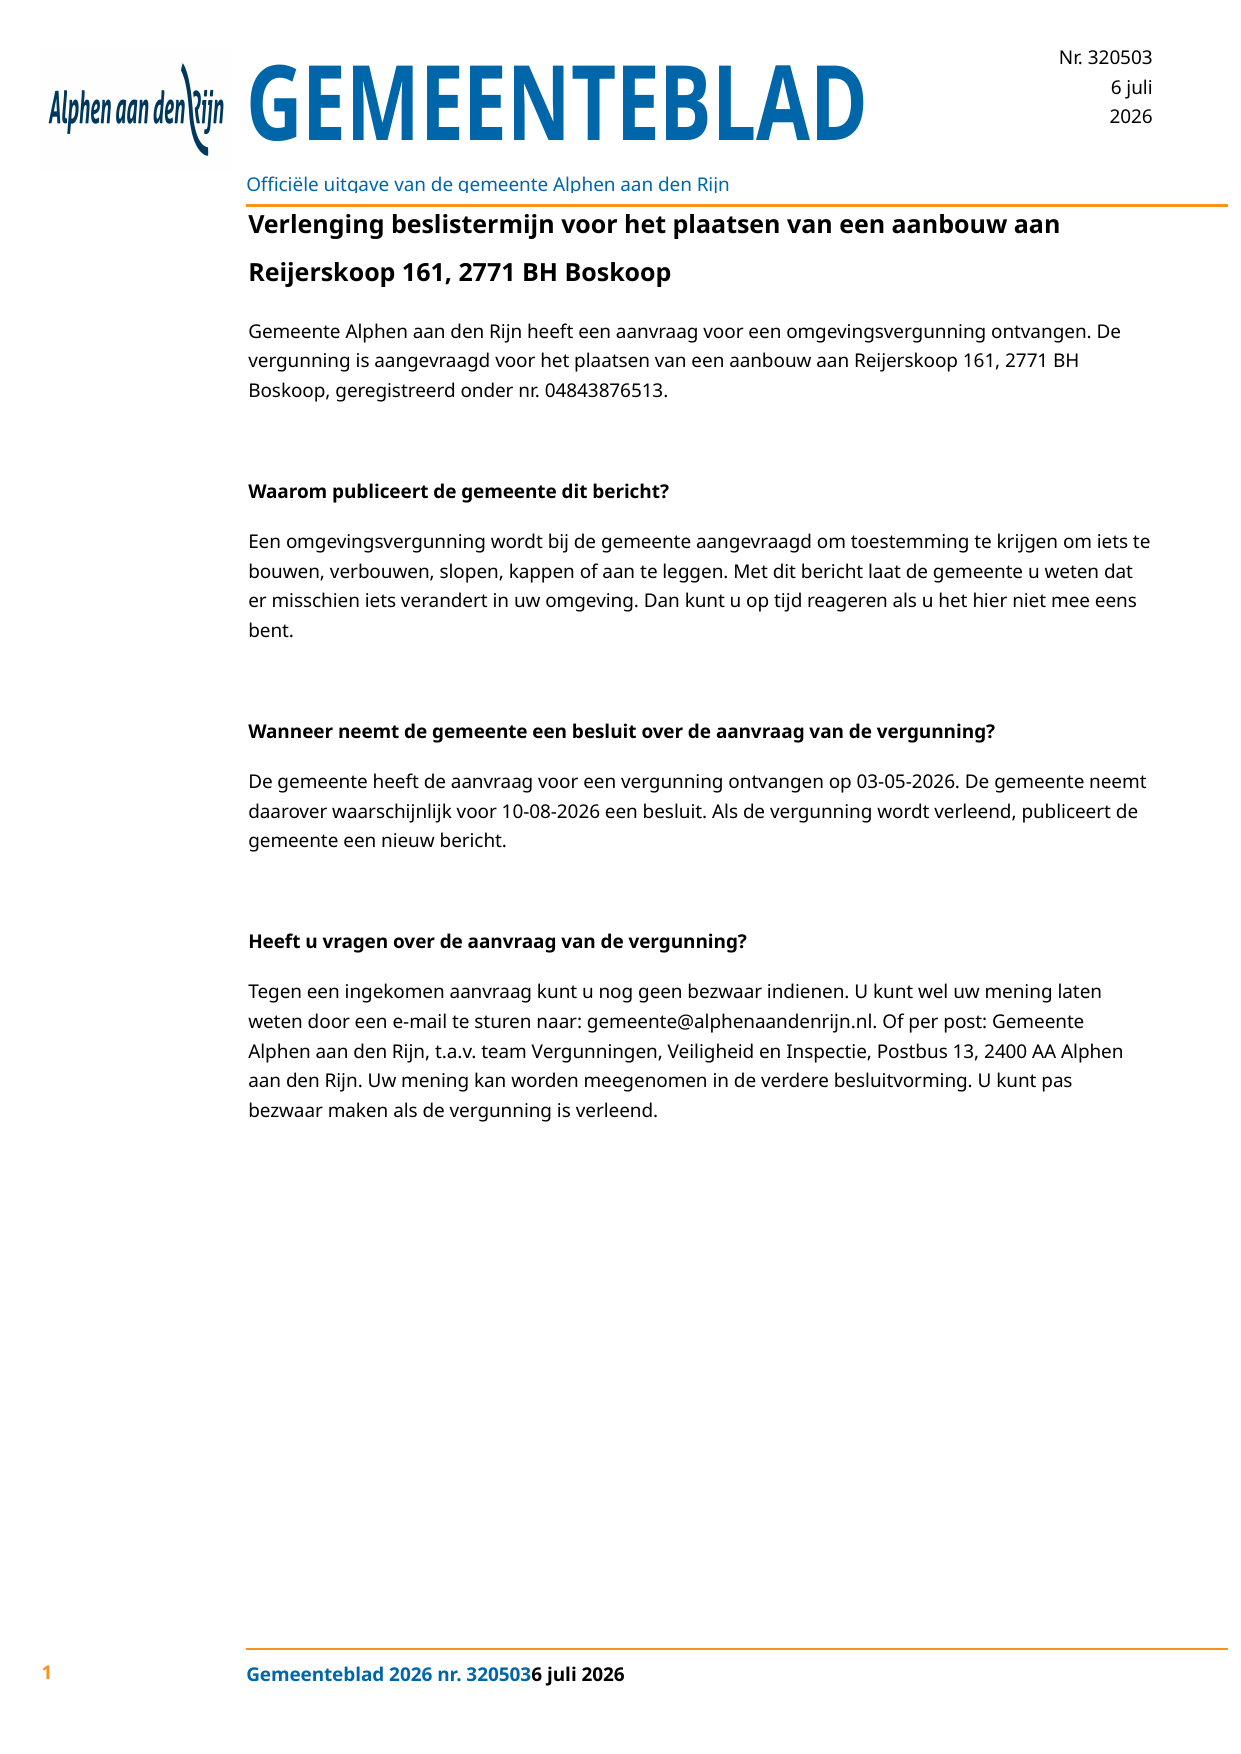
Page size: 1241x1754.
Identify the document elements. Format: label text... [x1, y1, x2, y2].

text Heeft u vragen over de aanvraag van de vergunning? [248, 928, 1152, 954]
text Gemeente Alphen aan den Rijn heeft een aanvraag voor een omgevingsvergunning ontvangen. De vergunning is aangevraagd voor het plaatsen van een aanbouw aan Reijerskoop 161, 2771 BH Boskoop, geregistreerd onder nr. 04843876513. [248, 318, 1152, 403]
text Wanneer neemt de gemeente een besluit over de aanvraag van de vergunning? [248, 718, 1152, 744]
text Verlenging beslistermijn voor het plaatsen van een aanbouw aan Reijerskoop 161, 2771 BH Boskoop [248, 207, 1152, 288]
text De gemeente heeft de aanvraag voor een vergunning ontvangen op 03-05-2026. De gemeente neemt daarover waarschijnlijk voor 10-08-2026 een besluit. Als de vergunning wordt verleend, publiceert de gemeente een nieuw bericht. [248, 768, 1152, 853]
text Tegen een ingekomen aanvraag kunt u nog geen bezwaar indienen. U kunt wel uw mening laten weten door een e-mail te sturen naar: gemeente@alphenaandenrijn.nl. Of per post: Gemeente Alphen aan den Rijn, t.a.v. team Vergunningen, Veiligheid en Inspectie, Postbus 13, 2400 AA Alphen aan den Rijn. Uw mening kan worden meegenomen in de verdere besluitvorming. U kunt pas bezwaar maken als de vergunning is verleend. [248, 979, 1152, 1123]
text Een omgevingsvergunning wordt bij de gemeente aangevraagd om toestemming te krijgen om iets te bouwen, verbouwen, slopen, kappen of aan te leggen. Met dit bericht laat de gemeente u weten dat er misschien iets verandert in uw omgeving. Dan kunt u op tijd reageren als u het hier niet mee eens bent. [248, 528, 1152, 643]
text Waarom publiceert de gemeente dit bericht? [248, 478, 1152, 504]
picture [41, 47, 231, 172]
